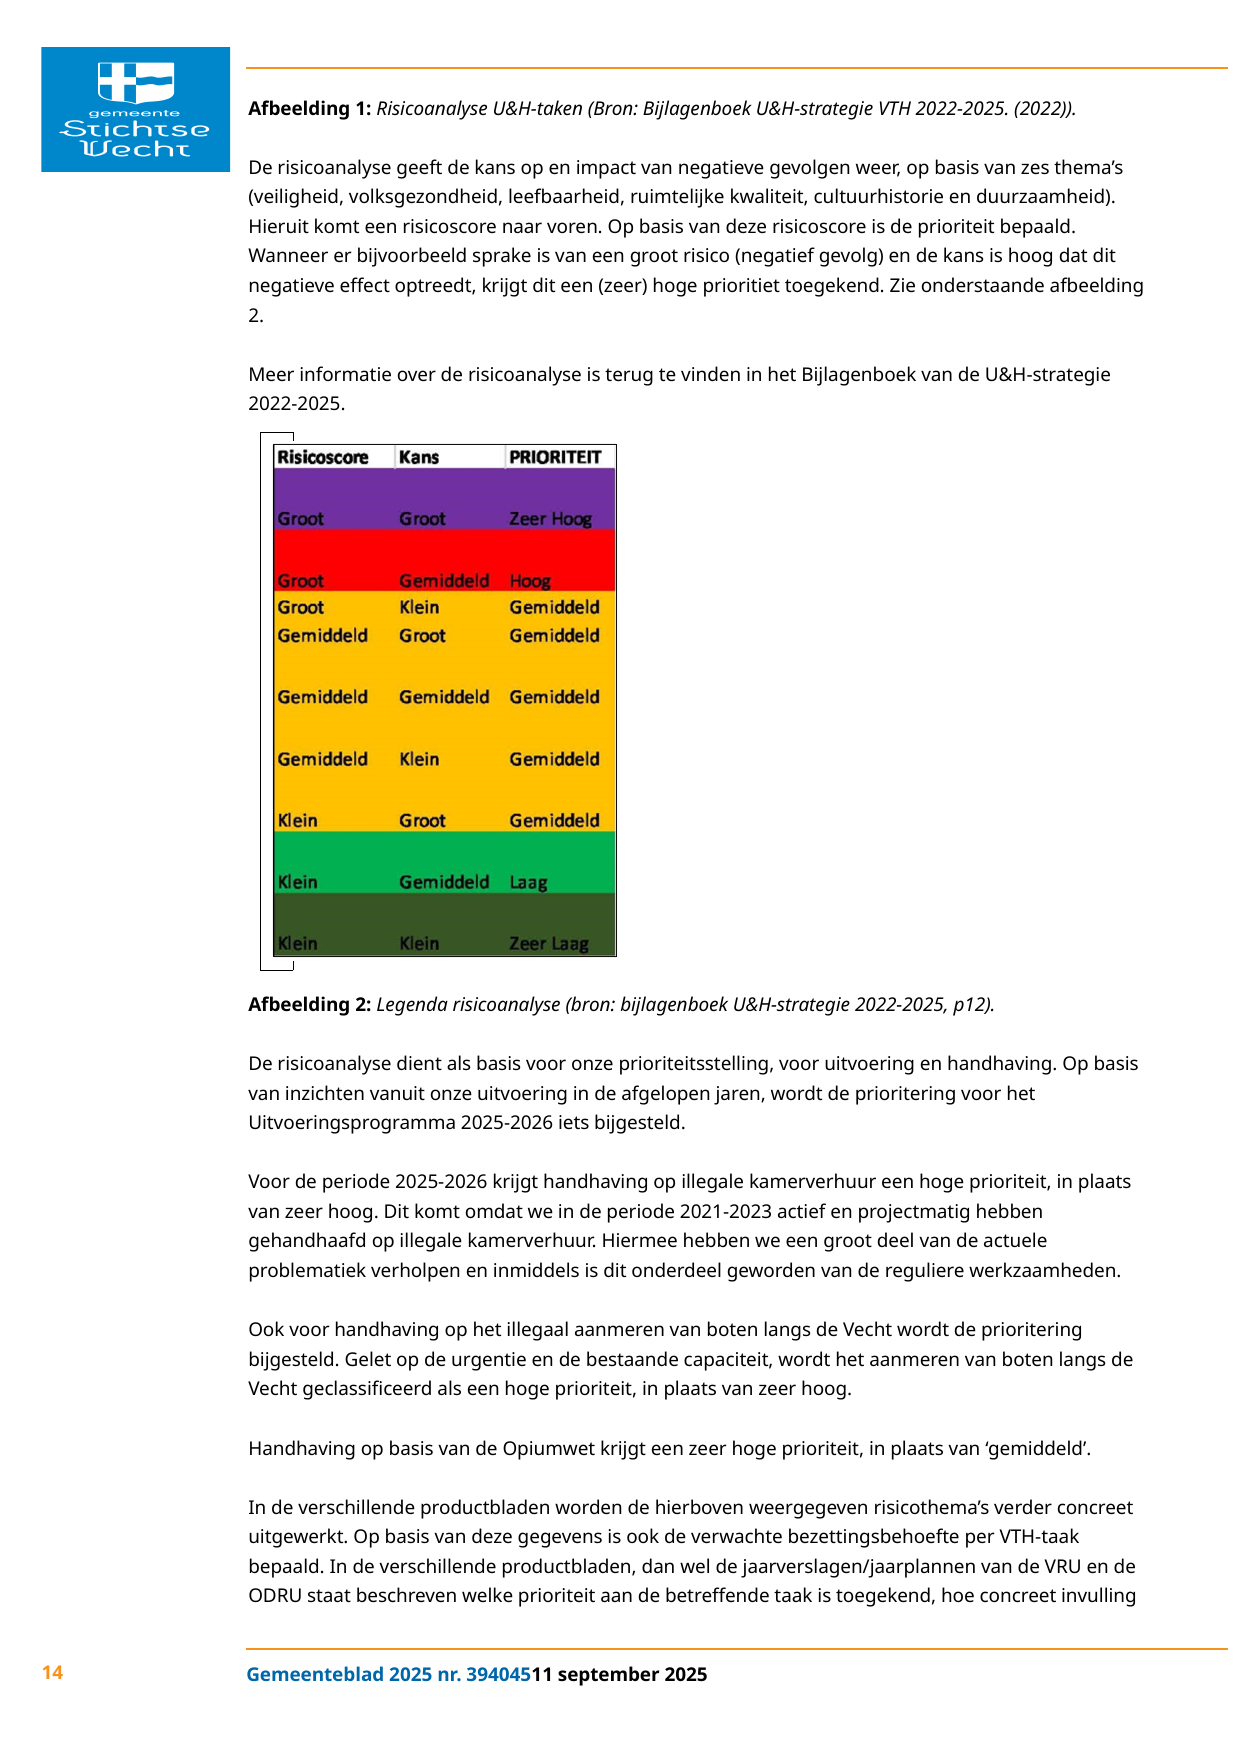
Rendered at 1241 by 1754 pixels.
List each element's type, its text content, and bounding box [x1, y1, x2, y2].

picture [99, 63, 135, 101]
text De risicoanalyse dient als basis voor onze prioriteitsstelling, voor uitvoering en handhaving. Op basis van inzichten vanuit onze uitvoering in de afgelopen jaren, wordt de prioritering voor het Uitvoeringsprogramma 2025-2026 iets bijgesteld. [248, 1050, 1152, 1135]
picture [137, 63, 174, 103]
text Handhaving op basis van de Opiumwet krijgt een zeer hoge prioriteit, in plaats van ‘gemiddeld’. [248, 1435, 1152, 1461]
text Voor de periode 2025-2026 krijgt handhaving op illegale kamerverhuur een hoge prioriteit, in plaats van zeer hoog. Dit komt omdat we in de periode 2021-2023 actief en projectmatig hebben gehandhaafd op illegale kamerverhuur. Hiermee hebben we een groot deel van de actuele problematiek verholpen en inmiddels is dit onderdeel geworden van de reguliere werkzaamheden. [248, 1168, 1152, 1283]
text Afbeelding 1: Risicoanalyse U&H-taken (Bron: Bijlagenboek U&H-strategie VTH 2022-2025. (2022)). [248, 95, 1152, 121]
text De risicoanalyse geeft de kans op en impact van negatieve gevolgen weer, op basis van zes thema’s (veiligheid, volksgezondheid, leefbaarheid, ruimtelijke kwaliteit, cultuurhistorie en duurzaamheid). Hieruit komt een risicoscore naar voren. Op basis van deze risicoscore is de prioriteit bepaald. Wanneer er bijvoorbeeld sprake is van een groot risico (negatief gevolg) en de kans is hoog dat dit negatieve effect optreedt, krijgt dit een (zeer) hoge prioritiet toegekend. Zie onderstaande afbeelding 2. [248, 154, 1152, 328]
text Meer informatie over de risicoanalyse is terug te vinden in het Bijlagenboek van de U&H-strategie 2022-2025. [248, 361, 1152, 416]
text Afbeelding 2: Legenda risicoanalyse (bron: bijlagenboek U&H-strategie 2022-2025, p12). [248, 991, 1152, 1017]
text In de verschillende productbladen worden de hierboven weergegeven risicothema’s verder concreet uitgewerkt. Op basis van deze gegevens is ook de verwachte bezettingsbehoefte per VTH-taak bepaald. In de verschillende productbladen, dan wel de jaarverslagen/jaarplannen van de VRU en de ODRU staat beschreven welke prioriteit aan de betreffende taak is toegekend, hoe concreet invulling [248, 1494, 1152, 1608]
picture [268, 441, 618, 961]
text Ook voor handhaving op het illegaal aanmeren van boten langs de Vecht wordt de prioritering bijgesteld. Gelet op de urgentie en de bestaande capaciteit, wordt het aanmeren van boten langs de Vecht geclassificeerd als een hoge prioriteit, in plaats van zeer hoog. [248, 1316, 1152, 1401]
